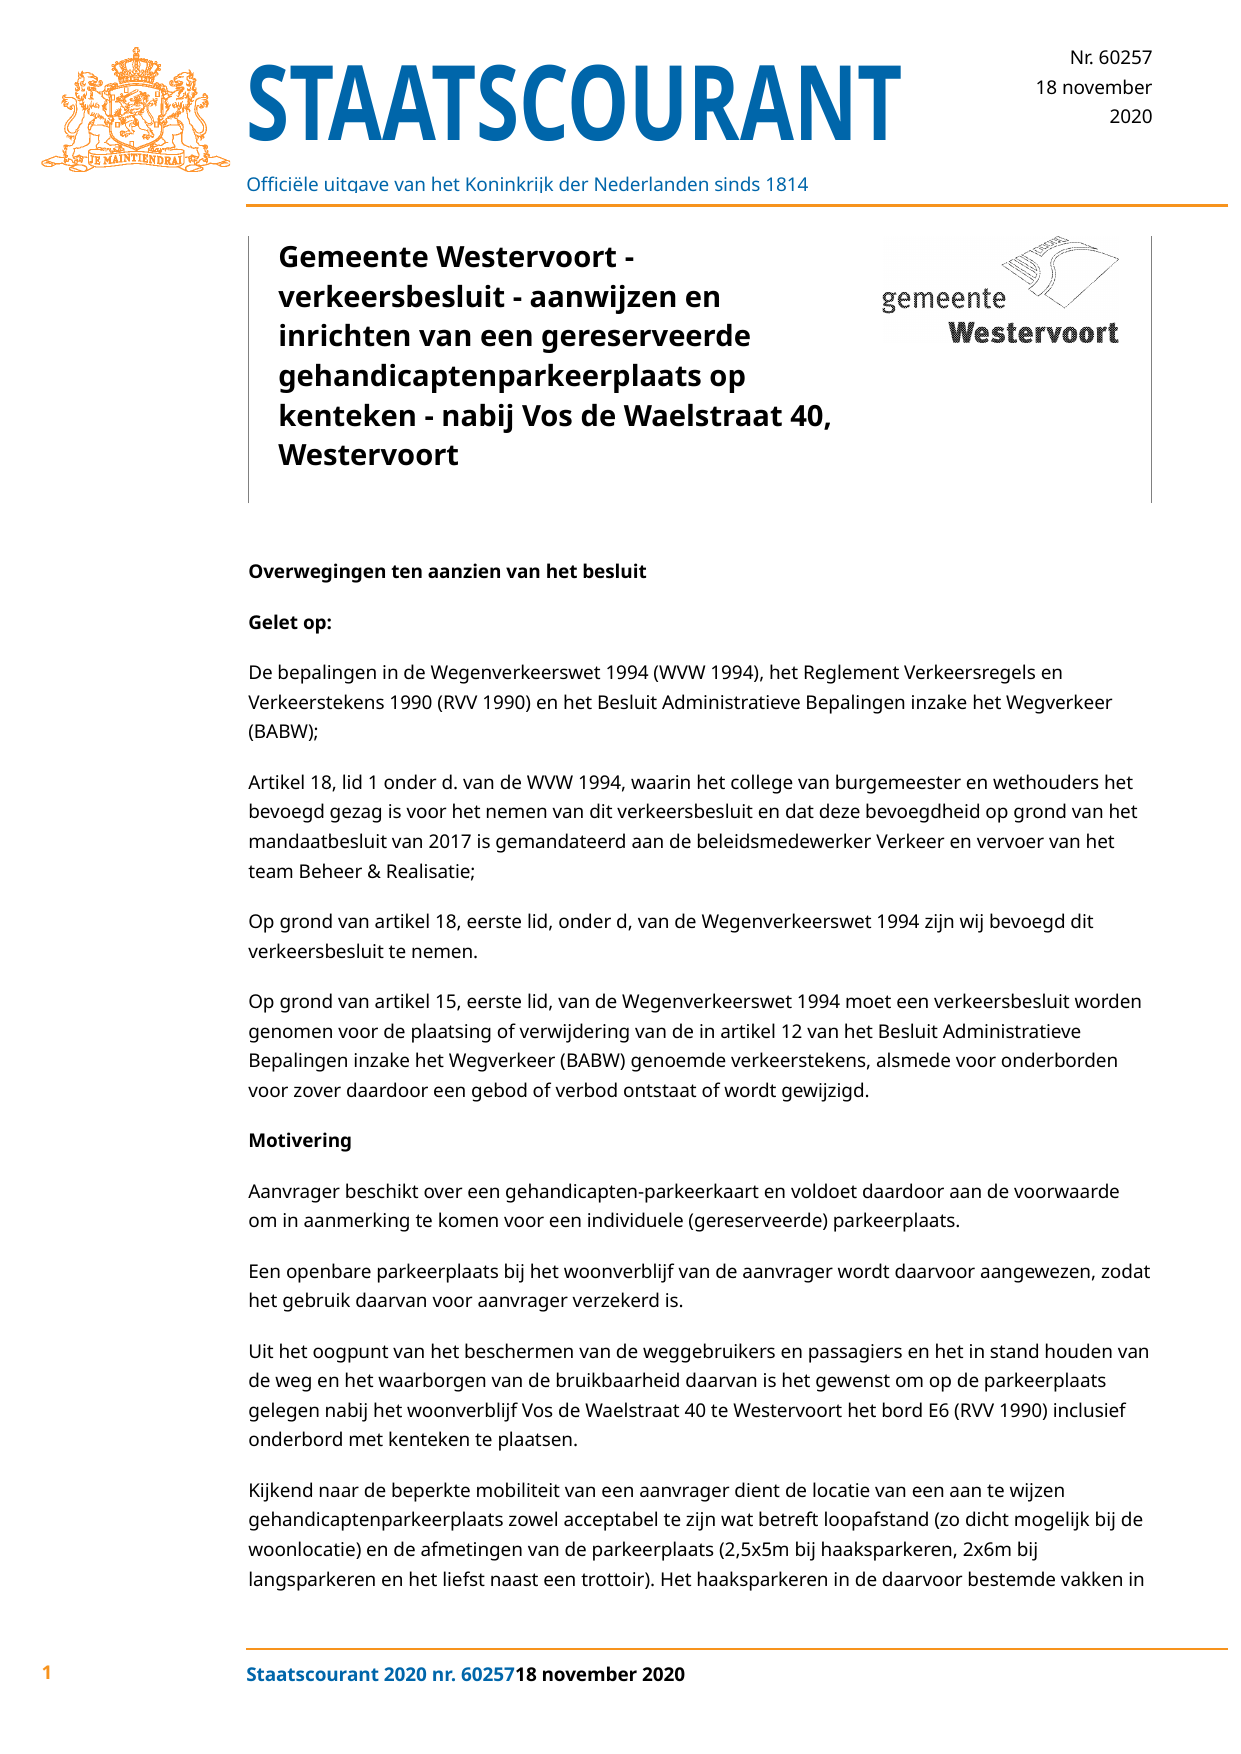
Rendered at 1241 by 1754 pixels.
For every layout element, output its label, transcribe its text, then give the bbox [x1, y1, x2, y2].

text Artikel 18, lid 1 onder d. van de WVW 1994, waarin het college van burgemeester en wethouders het bevoegd gezag is voor het nemen van dit verkeersbesluit en dat deze bevoegdheid op grond van het mandaatbesluit van 2017 is gemandateerd aan de beleidsmedewerker Verkeer en vervoer van het team Beheer & Realisatie; [248, 769, 1152, 884]
text Op grond van artikel 15, eerste lid, van de Wegenverkeerswet 1994 moet een verkeersbesluit worden genomen voor de plaatsing of verwijdering van de in artikel 12 van het Besluit Administratieve Bepalingen inzake het Wegverkeer (BABW) genoemde verkeerstekens, alsmede voor onderborden voor zover daardoor een gebod of verbod ontstaat of wordt gewijzigd. [248, 988, 1152, 1103]
text Overwegingen ten aanzien van het besluit [248, 559, 1152, 584]
table_header Gemeente Westervoort - verkeersbesluit - aanwijzen en inrichten van een gereserveerde gehandicaptenparkeerplaats op kenteken - nabij Vos de Waelstraat 40, Westervoort [249, 236, 850, 503]
picture [41, 47, 231, 172]
table_header [850, 236, 882, 342]
text Gelet op: [248, 609, 1152, 635]
text Kijkend naar de beperkte mobiliteit van een aanvrager dient de locatie van een aan te wijzen gehandicaptenparkeerplaats zowel acceptabel te zijn wat betreft loopafstand (zo dicht mogelijk bij de woonlocatie) en de afmetingen van de parkeerplaats (2,5x5m bij haaksparkeren, 2x6m bij langsparkeren en het liefst naast een trottoir). Het haaksparkeren in de daarvoor bestemde vakken in [248, 1477, 1152, 1592]
text Een openbare parkeerplaats bij het woonverblijf van de aanvrager wordt daarvoor aangewezen, zodat het gebruik daarvan voor aanvrager verzekerd is. [248, 1258, 1152, 1313]
text De bepalingen in de Wegenverkeerswet 1994 (WVW 1994), het Reglement Verkeersregels en Verkeerstekens 1990 (RVV 1990) en het Besluit Administratieve Bepalingen inzake het Wegverkeer (BABW); [248, 659, 1152, 744]
text Aanvrager beschikt over een gehandicapten-parkeerkaart en voldoet daardoor aan de voorwaarde om in aanmerking te komen voor een individuele (gereserveerde) parkeerplaats. [248, 1178, 1152, 1233]
table_header [1119, 236, 1151, 342]
text Motivering [248, 1127, 1152, 1153]
table_header [850, 343, 1151, 503]
text Uit het oogpunt van het beschermen van de weggebruikers en passagiers en het in stand houden van de weg en het waarborgen van de bruikbaarheid daarvan is het gewenst om op de parkeerplaats gelegen nabij het woonverblijf Vos de Waelstraat 40 te Westervoort het bord E6 (RVV 1990) inclusief onderbord met kenteken te plaatsen. [248, 1338, 1152, 1452]
picture [882, 236, 1119, 343]
text Op grond van artikel 18, eerste lid, onder d, van de Wegenverkeerswet 1994 zijn wij bevoegd dit verkeersbesluit te nemen. [248, 908, 1152, 964]
